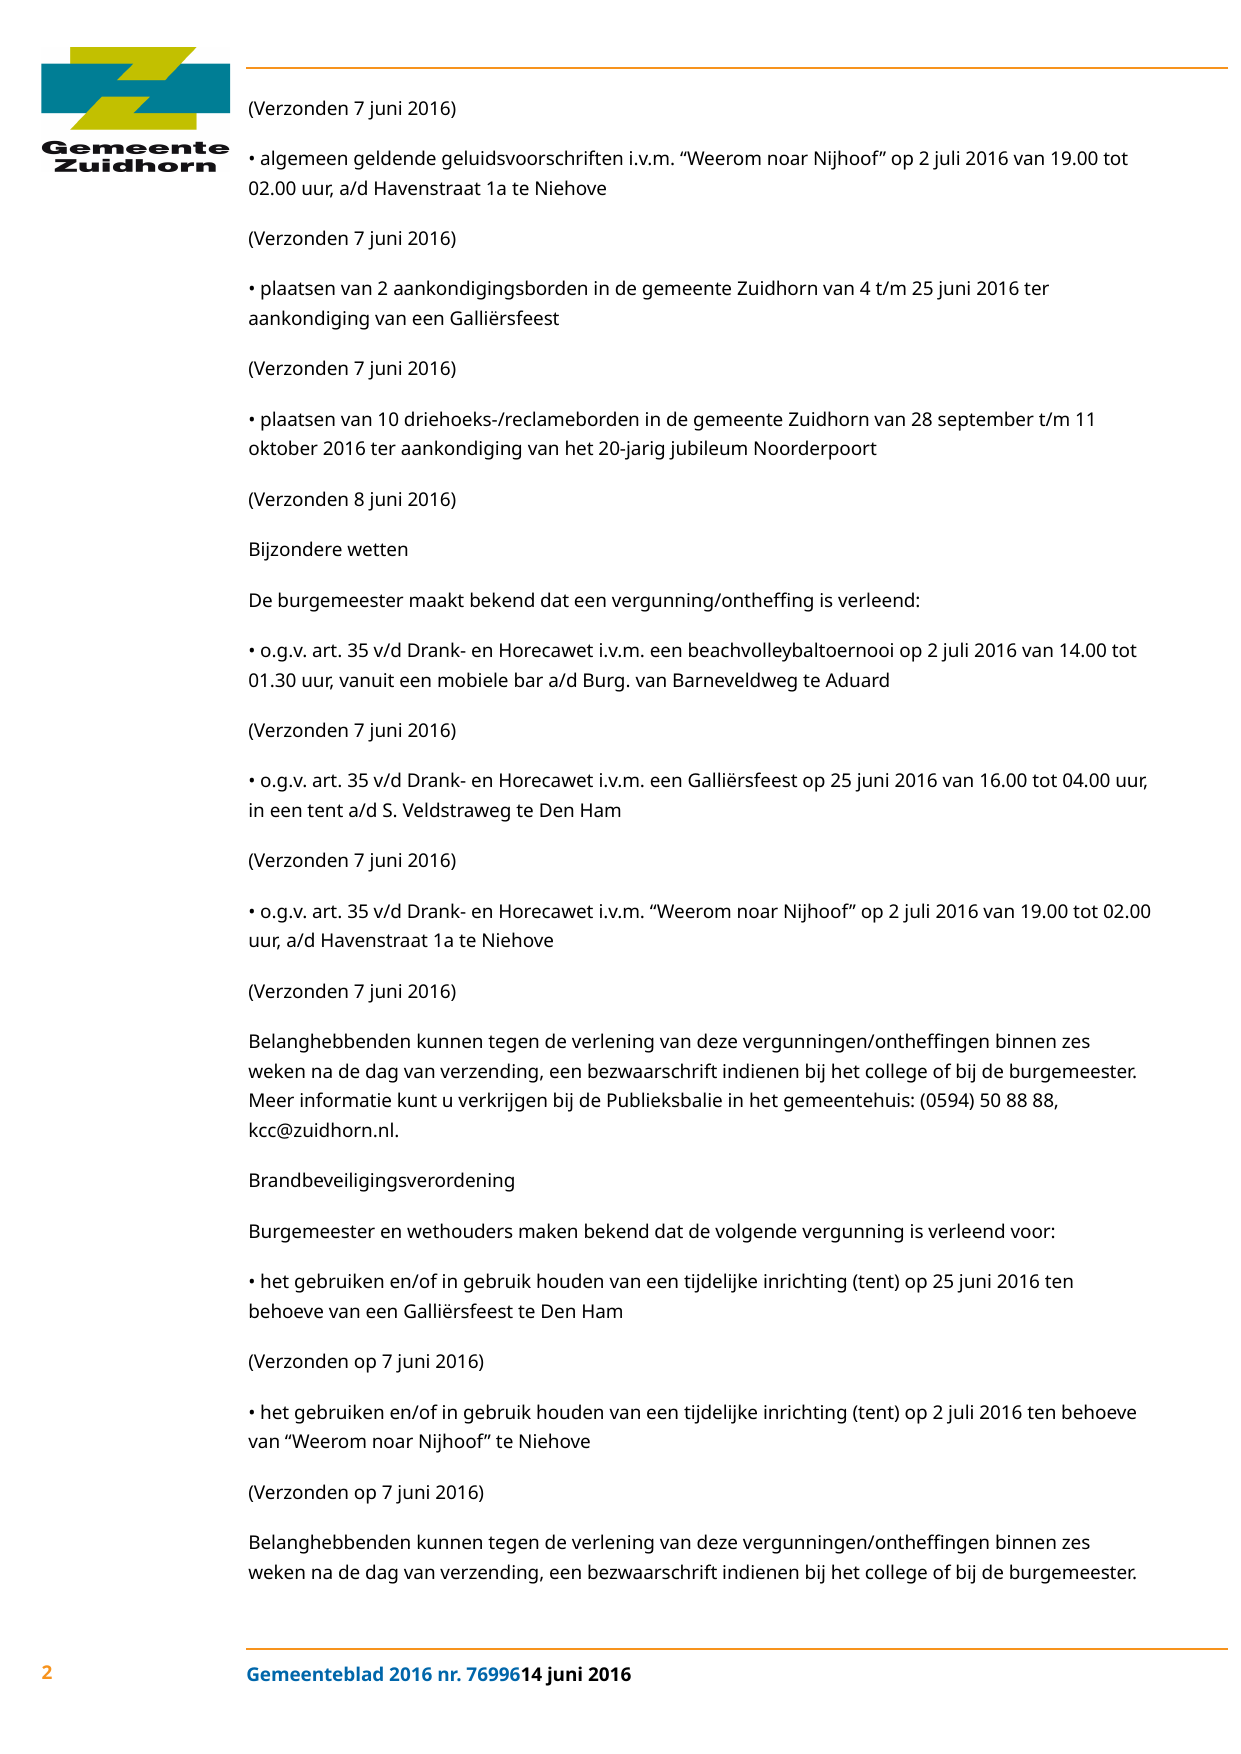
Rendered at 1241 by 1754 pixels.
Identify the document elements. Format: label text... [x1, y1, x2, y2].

text • o.g.v. art. 35 v/d Drank- en Horecawet i.v.m. een Galliërsfeest op 25 juni 2016 van 16.00 tot 04.00 uur, in een tent a/d S. Veldstraweg te Den Ham [248, 768, 1152, 823]
text (Verzonden 7 juni 2016) [248, 356, 1152, 381]
text • het gebruiken en/of in gebruik houden van een tijdelijke inrichting (tent) op 25 juni 2016 ten behoeve van een Galliërsfeest te Den Ham [248, 1268, 1152, 1324]
text (Verzonden 7 juni 2016) [248, 95, 1152, 121]
text Brandbeveiligingsverordening [248, 1168, 1152, 1193]
text • plaatsen van 2 aankondigingsborden in de gemeente Zuidhorn van 4 t/m 25 juni 2016 ter aankondiging van een Galliërsfeest [248, 276, 1152, 331]
text (Verzonden 7 juni 2016) [248, 225, 1152, 251]
text (Verzonden op 7 juni 2016) [248, 1479, 1152, 1505]
text Bijzondere wetten [248, 536, 1152, 562]
text Belanghebbenden kunnen tegen de verlening van deze vergunningen/ontheffingen binnen zes weken na de dag van verzending, een bezwaarschrift indienen bij het college of bij de burgemeester. [248, 1529, 1152, 1585]
text (Verzonden 7 juni 2016) [248, 978, 1152, 1004]
text • algemeen geldende geluidsvoorschriften i.v.m. “Weerom noar Nijhoof” op 2 juli 2016 van 19.00 tot 02.00 uur, a/d Havenstraat 1a te Niehove [248, 145, 1152, 201]
text Burgemeester en wethouders maken bekend dat de volgende vergunning is verleend voor: [248, 1218, 1152, 1244]
text (Verzonden op 7 juni 2016) [248, 1348, 1152, 1374]
picture [41, 47, 231, 172]
text • het gebruiken en/of in gebruik houden van een tijdelijke inrichting (tent) op 2 juli 2016 ten behoeve van “Weerom noar Nijhoof” te Niehove [248, 1399, 1152, 1454]
text (Verzonden 7 juni 2016) [248, 717, 1152, 743]
text (Verzonden 8 juni 2016) [248, 486, 1152, 512]
text Belanghebbenden kunnen tegen de verlening van deze vergunningen/ontheffingen binnen zes weken na de dag van verzending, een bezwaarschrift indienen bij het college of bij de burgemeester. Meer informatie kunt u verkrijgen bij de Publieksbalie in het gemeentehuis: (0594) 50 88 88, kcc@zuidhorn.nl. [248, 1028, 1152, 1143]
text • o.g.v. art. 35 v/d Drank- en Horecawet i.v.m. “Weerom noar Nijhoof” op 2 juli 2016 van 19.00 tot 02.00 uur, a/d Havenstraat 1a te Niehove [248, 898, 1152, 953]
text • plaatsen van 10 driehoeks-/reclameborden in de gemeente Zuidhorn van 28 september t/m 11 oktober 2016 ter aankondiging van het 20-jarig jubileum Noorderpoort [248, 406, 1152, 461]
text • o.g.v. art. 35 v/d Drank- en Horecawet i.v.m. een beachvolleybaltoernooi op 2 juli 2016 van 14.00 tot 01.30 uur, vanuit een mobiele bar a/d Burg. van Barneveldweg te Aduard [248, 637, 1152, 693]
text De burgemeester maakt bekend dat een vergunning/ontheffing is verleend: [248, 587, 1152, 613]
text (Verzonden 7 juni 2016) [248, 848, 1152, 873]
